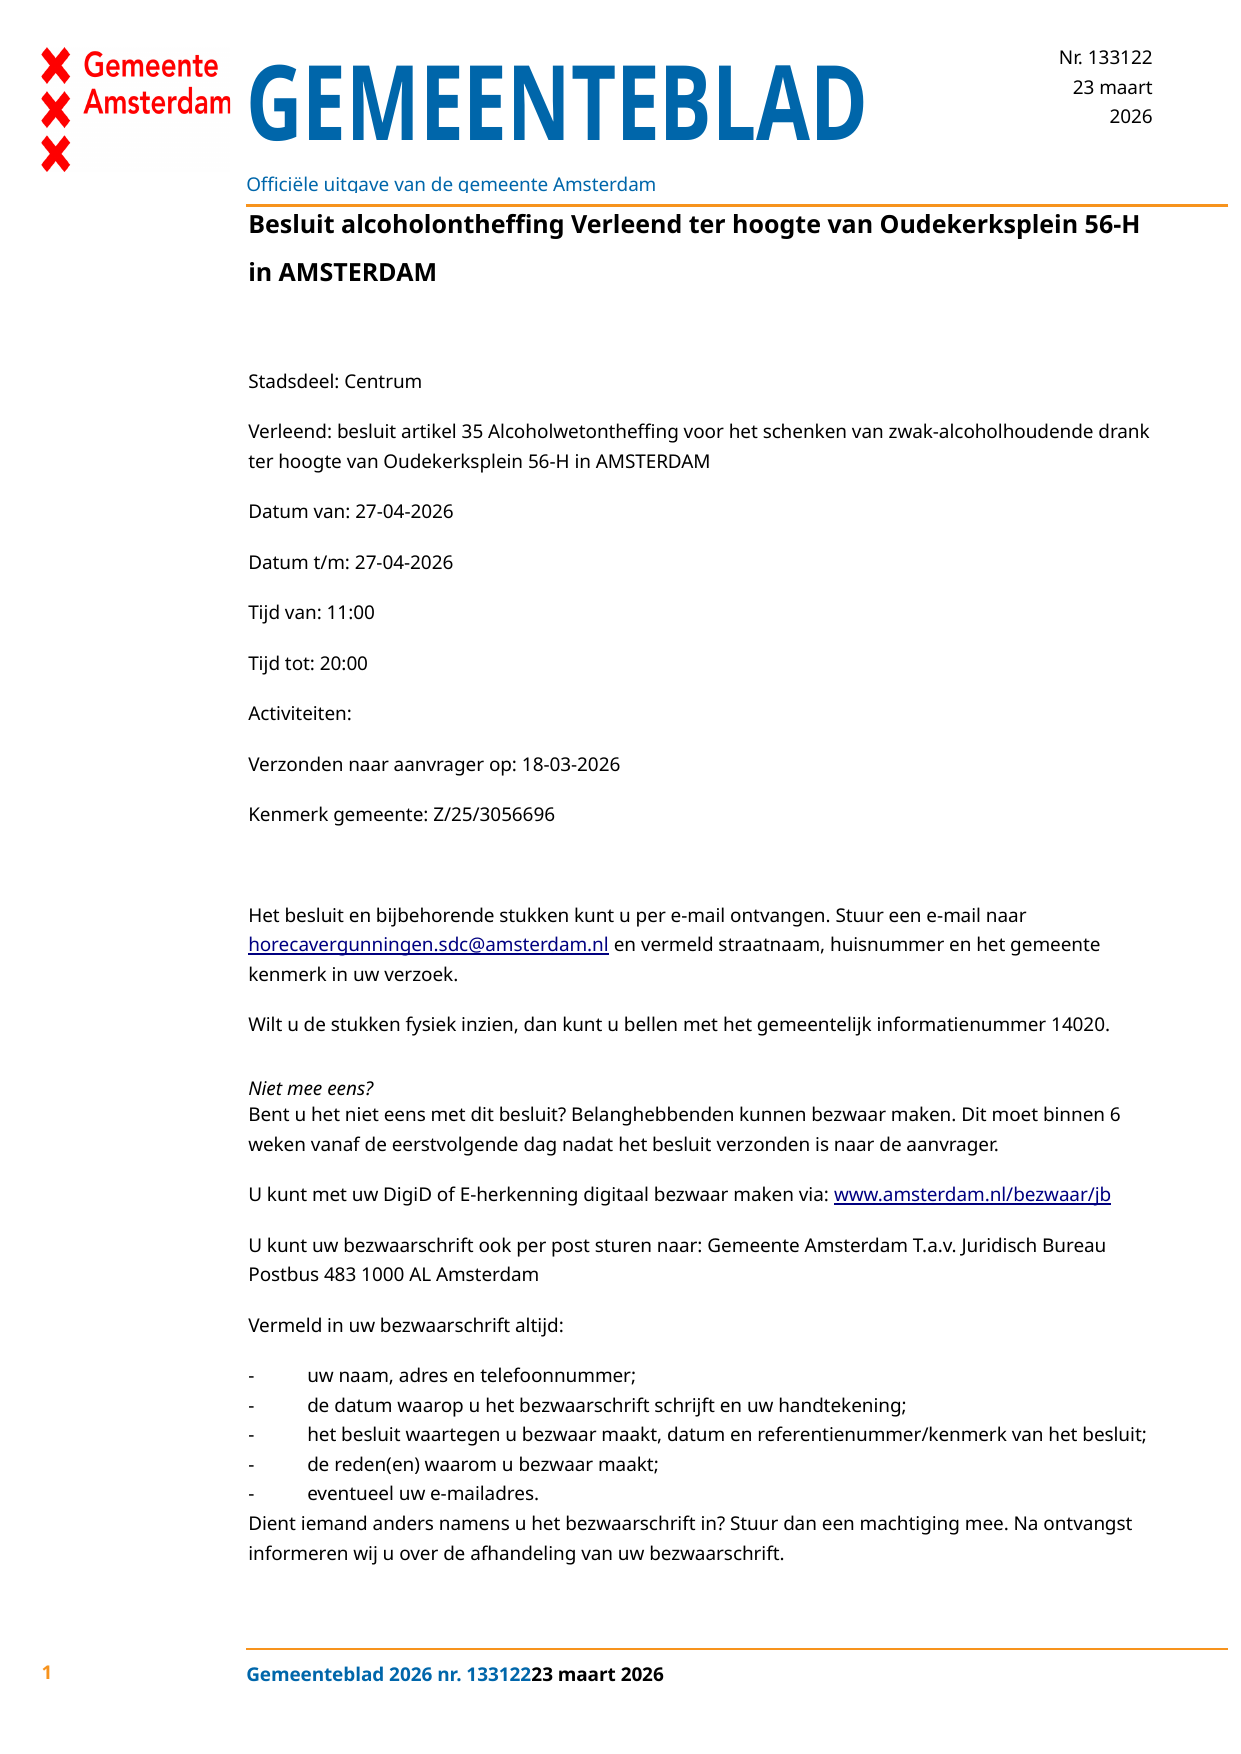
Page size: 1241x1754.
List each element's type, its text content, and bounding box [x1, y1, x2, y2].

text Datum t/m: 27-04-2026 [248, 549, 1152, 575]
text Datum van: 27-04-2026 [248, 499, 1152, 524]
text Verzonden naar aanvrager op: 18-03-2026 [248, 751, 1152, 777]
text Kenmerk gemeente: Z/25/3056696 [248, 801, 1152, 827]
text U kunt uw bezwaarschrift ook per post sturen naar: Gemeente Amsterdam T.a.v. Juridisch Bureau Postbus 483 1000 AL Amsterdam [248, 1232, 1152, 1287]
text Bent u het niet eens met dit besluit? Belanghebbenden kunnen bezwaar maken. Dit moet binnen 6 weken vanaf de eerstvolgende dag nadat het besluit verzonden is naar de aanvrager. [248, 1101, 1152, 1157]
text Wilt u de stukken fysiek inzien, dan kunt u bellen met het gemeentelijk informatienummer 14020. [248, 1012, 1152, 1037]
text Stadsdeel: Centrum [248, 368, 1152, 394]
text Tijd tot: 20:00 [248, 650, 1152, 676]
list eventueel uw e-mailadres. [248, 1481, 1152, 1506]
text Verleend: besluit artikel 35 Alcoholwetontheffing voor het schenken van zwak-alcoholhoudende drank ter hoogte van Oudekerksplein 56-H in AMSTERDAM [248, 419, 1152, 474]
list de reden(en) waarom u bezwaar maakt; [248, 1451, 1152, 1477]
text Tijd van: 11:00 [248, 599, 1152, 625]
text Vermeld in uw bezwaarschrift altijd: [248, 1312, 1152, 1337]
text U kunt met uw DigiD of E-herkenning digitaal bezwaar maken via: www.amsterdam.nl/bezwaar/jb [248, 1181, 1152, 1207]
text Dient iemand anders namens u het bezwaarschrift in? Stuur dan een machtiging mee. Na ontvangst informeren wij u over de afhandeling van uw bezwaarschrift. [248, 1510, 1152, 1565]
text Niet mee eens? [248, 1076, 1152, 1101]
text Besluit alcoholontheffing Verleend ter hoogte van Oudekerksplein 56-H in AMSTERDAM [248, 207, 1152, 288]
text Het besluit en bijbehorende stukken kunt u per e-mail ontvangen. Stuur een e-mail naar horecavergunningen.sdc@amsterdam.nl en vermeld straatnaam, huisnummer en het gemeente kenmerk in uw verzoek. [248, 902, 1152, 987]
text Activiteiten: [248, 700, 1152, 726]
picture [41, 47, 231, 172]
list de datum waarop u het bezwaarschrift schrijft en uw handtekening; [248, 1392, 1152, 1417]
list het besluit waartegen u bezwaar maakt, datum en referentienummer/kenmerk van het besluit; [248, 1421, 1152, 1447]
list uw naam, adres en telefoonnummer; [248, 1362, 1152, 1388]
